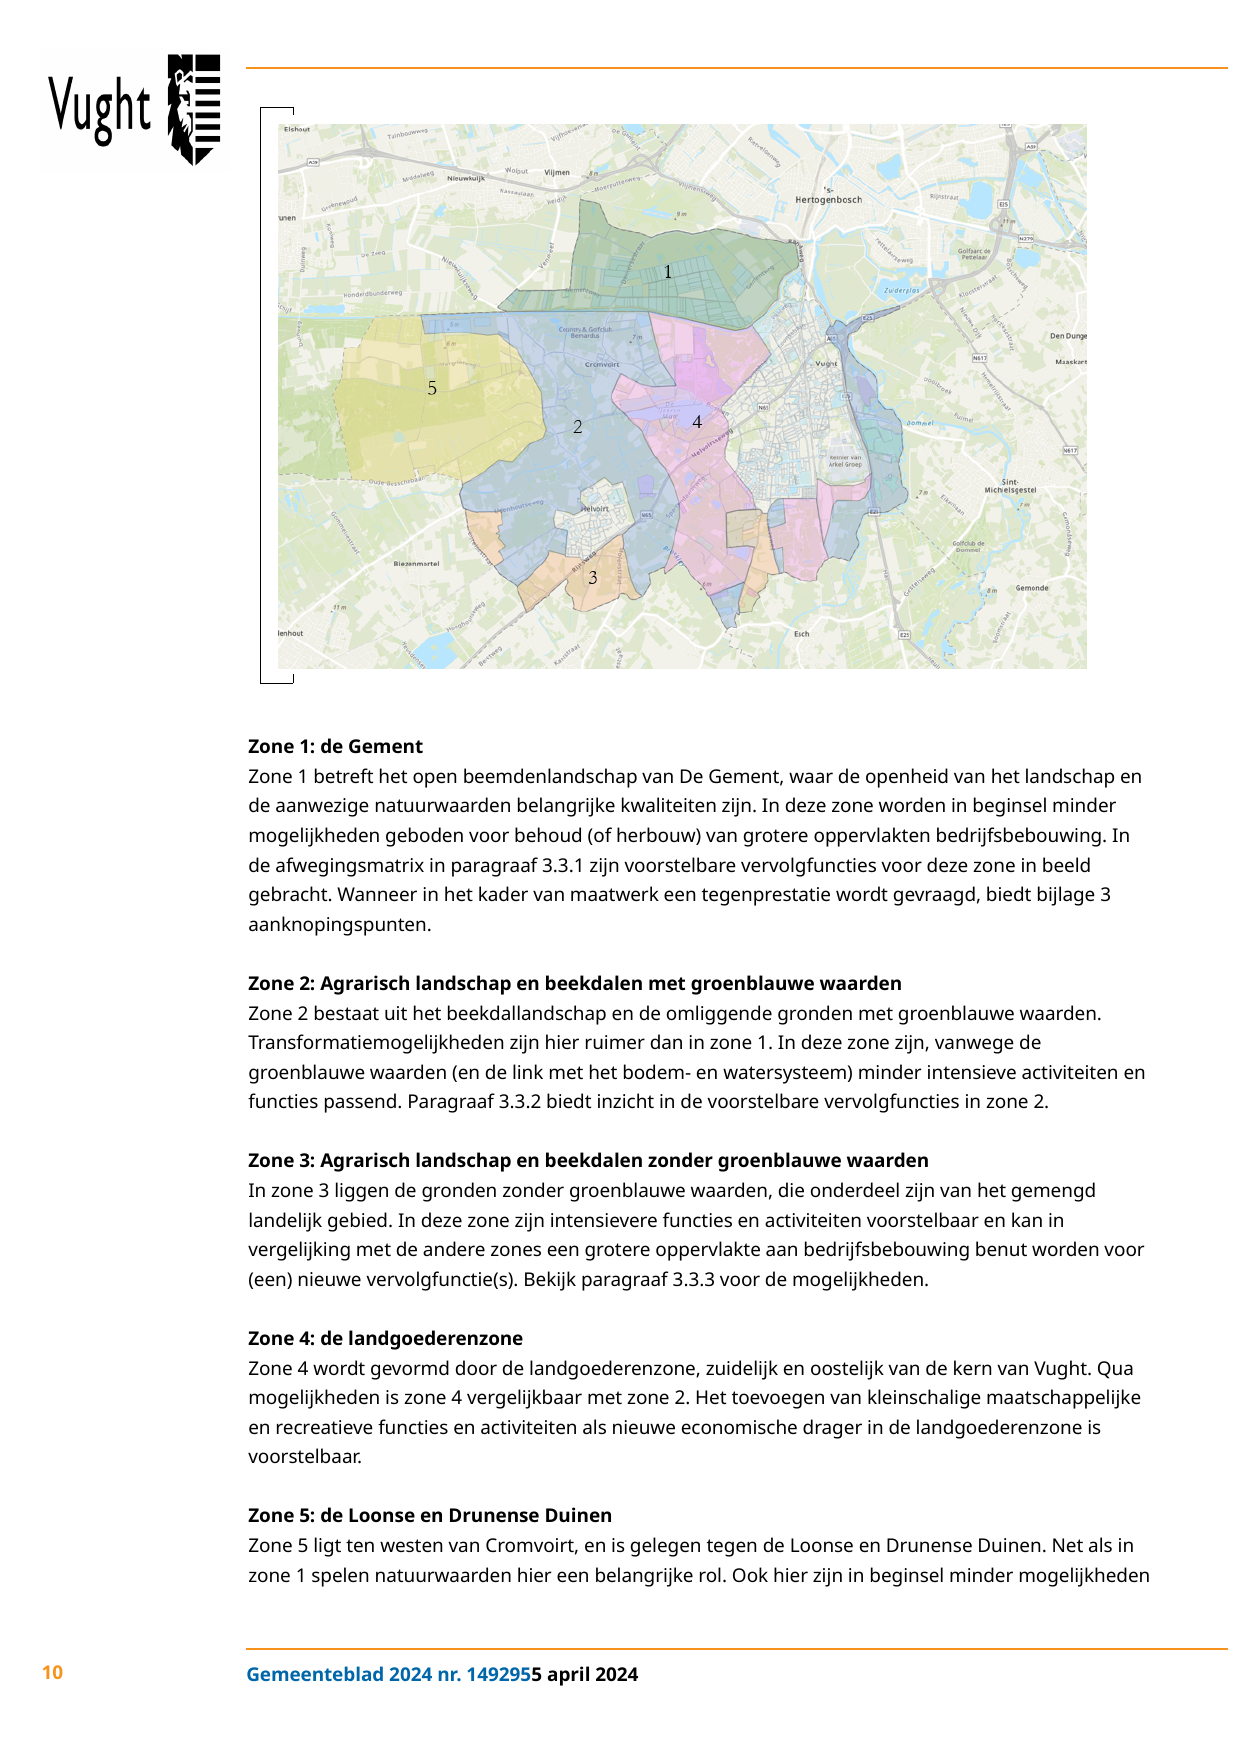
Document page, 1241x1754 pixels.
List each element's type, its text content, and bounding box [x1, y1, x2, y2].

text Zone 2 bestaat uit het beekdallandschap en de omliggende gronden met groenblauwe waarden. Transformatiemogelijkheden zijn hier ruimer dan in zone 1. In deze zone zijn, vanwege de groenblauwe waarden (en de link met het bodem- en watersysteem) minder intensieve activiteiten en functies passend. Paragraaf 3.3.2 biedt inzicht in de voorstelbare vervolgfuncties in zone 2. [248, 1000, 1152, 1114]
picture [268, 115, 1095, 674]
text Zone 5: de Loonse en Drunense Duinen [248, 1503, 1152, 1528]
text Zone 3: Agrarisch landschap en beekdalen zonder groenblauwe waarden [248, 1148, 1152, 1173]
text Zone 4: de landgoederenzone [248, 1325, 1152, 1351]
text Zone 1: de Gement [248, 733, 1152, 759]
text Zone 5 ligt ten westen van Cromvoirt, en is gelegen tegen de Loonse en Drunense Duinen. Net als in zone 1 spelen natuurwaarden hier een belangrijke rol. Ook hier zijn in beginsel minder mogelijkheden [248, 1532, 1152, 1588]
text Zone 4 wordt gevormd door de landgoederenzone, zuidelijk en oostelijk van de kern van Vught. Qua mogelijkheden is zone 4 vergelijkbaar met zone 2. Het toevoegen van kleinschalige maatschappelijke en recreatieve functies en activiteiten als nieuwe economische drager in de landgoederenzone is voorstelbaar. [248, 1355, 1152, 1469]
text In zone 3 liggen de gronden zonder groenblauwe waarden, die onderdeel zijn van het gemengd landelijk gebied. In deze zone zijn intensievere functies en activiteiten voorstelbaar en kan in vergelijking met de andere zones een grotere oppervlakte aan bedrijfsbebouwing benut worden voor (een) nieuwe vervolgfunctie(s). Bekijk paragraaf 3.3.3 voor de mogelijkheden. [248, 1177, 1152, 1292]
text Zone 2: Agrarisch landschap en beekdalen met groenblauwe waarden [248, 970, 1152, 996]
picture [41, 47, 231, 172]
text Zone 1 betreft het open beemdenlandschap van De Gement, waar de openheid van het landschap en de aanwezige natuurwaarden belangrijke kwaliteiten zijn. In deze zone worden in beginsel minder mogelijkheden geboden voor behoud (of herbouw) van grotere oppervlakten bedrijfsbebouwing. In de afwegingsmatrix in paragraaf 3.3.1 zijn voorstelbare vervolgfuncties voor deze zone in beeld gebracht. Wanneer in het kader van maatwerk een tegenprestatie wordt gevraagd, biedt bijlage 3 aanknopingspunten. [248, 763, 1152, 937]
